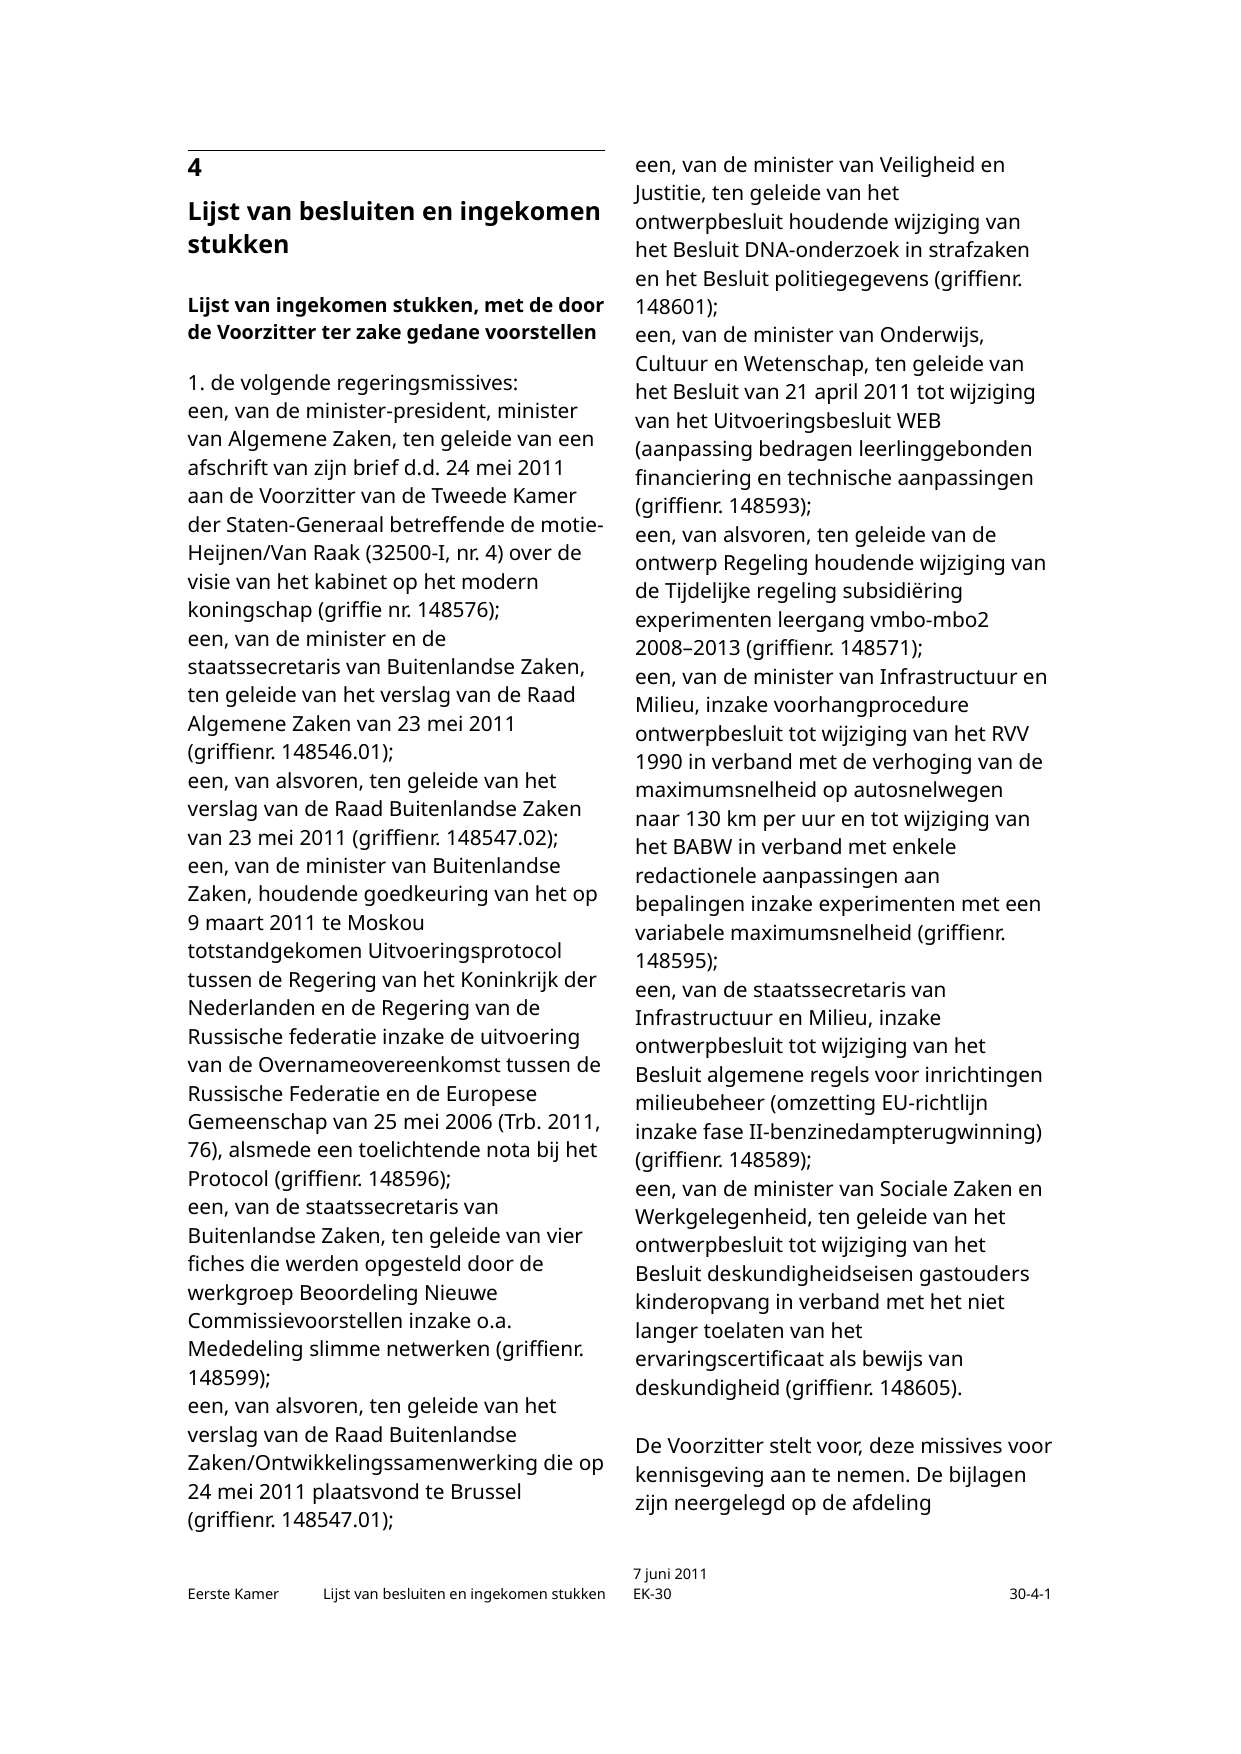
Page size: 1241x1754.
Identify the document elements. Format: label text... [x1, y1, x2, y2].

text een, van de minister van Onderwijs, Cultuur en Wetenschap, ten geleide van het Besluit van 21 april 2011 tot wijziging van het Uitvoeringsbesluit WEB (aanpassing bedragen leerlinggebonden financiering en technische aanpassingen (griffienr. 148593); [635, 321, 1053, 520]
text een, van de staatssecretaris van Buitenlandse Zaken, ten geleide van vier fiches die werden opgesteld door de werkgroep Beoordeling Nieuwe Commissievoorstellen inzake o.a. Mededeling slimme netwerken (griffienr. 148599); [187, 1192, 605, 1391]
subtitle Lijst van ingekomen stukken, met de door de Voorzitter ter zake gedane voorstellen [187, 291, 605, 345]
text een, van de minister van Sociale Zaken en Werkgelegenheid, ten geleide van het ontwerpbesluit tot wijziging van het Besluit deskundigheidseisen gastouders kinderopvang in verband met het niet langer toelaten van het ervaringscertificaat als bewijs van deskundigheid (griffienr. 148605). [635, 1174, 1053, 1401]
text een, van de minister-president, minister van Algemene Zaken, ten geleide van een afschrift van zijn brief d.d. 24 mei 2011 aan de Voorzitter van de Tweede Kamer der Staten-Generaal betreffende de motie-Heijnen/Van Raak (32500-I, nr. 4) over de visie van het kabinet op het modern koningschap (griffie nr. 148576); [187, 396, 605, 624]
text een, van alsvoren, ten geleide van het verslag van de Raad Buitenlandse Zaken van 23 mei 2011 (griffienr. 148547.02); [187, 766, 605, 851]
text een, van alsvoren, ten geleide van de ontwerp Regeling houdende wijziging van de Tijdelijke regeling subsidiëring experimenten leergang vmbo-mbo2 2008–2013 (griffienr. 148571); [635, 520, 1053, 662]
text Lijst van besluiten en ingekomen stukken [187, 193, 605, 261]
text een, van de minister van Buitenlandse Zaken, houdende goedkeuring van het op 9 maart 2011 te Moskou totstandgekomen Uitvoeringsprotocol tussen de Regering van het Koninkrijk der Nederlanden en de Regering van de Russische federatie inzake de uitvoering van de Overnameovereenkomst tussen de Russische Federatie en de Europese Gemeenschap van 25 mei 2006 (Trb. 2011, 76), alsmede een toelichtende nota bij het Protocol (griffienr. 148596); [187, 851, 605, 1192]
text een, van de minister van Veiligheid en Justitie, ten geleide van het ontwerpbesluit houdende wijziging van het Besluit DNA-onderzoek in strafzaken en het Besluit politiegegevens (griffienr. 148601); [635, 150, 1053, 321]
text een, van alsvoren, ten geleide van het verslag van de Raad Buitenlandse Zaken/Ontwikkelingssamenwerking die op 24 mei 2011 plaatsvond te Brussel (griffienr. 148547.01); [187, 1391, 605, 1534]
text een, van de minister van Infrastructuur en Milieu, inzake voorhangprocedure ontwerpbesluit tot wijziging van het RVV 1990 in verband met de verhoging van de maximumsnelheid op autosnelwegen naar 130 km per uur en tot wijziging van het BABW in verband met enkele redactionele aanpassingen aan bepalingen inzake experimenten met een variabele maximumsnelheid (griffienr. 148595); [635, 662, 1053, 975]
text een, van de minister en de staatssecretaris van Buitenlandse Zaken, ten geleide van het verslag van de Raad Algemene Zaken van 23 mei 2011 (griffienr. 148546.01); [187, 624, 605, 766]
text De Voorzitter stelt voor, deze missives voor kennisgeving aan te nemen. De bijlagen zijn neergelegd op de afdeling [635, 1431, 1053, 1517]
text 1. de volgende regeringsmissives: [187, 368, 605, 396]
text een, van de staatssecretaris van Infrastructuur en Milieu, inzake ontwerpbesluit tot wijziging van het Besluit algemene regels voor inrichtingen milieubeheer (omzetting EU-richtlijn inzake fase II-benzinedampterugwinning) (griffienr. 148589); [635, 975, 1053, 1174]
text 4 [187, 151, 605, 184]
